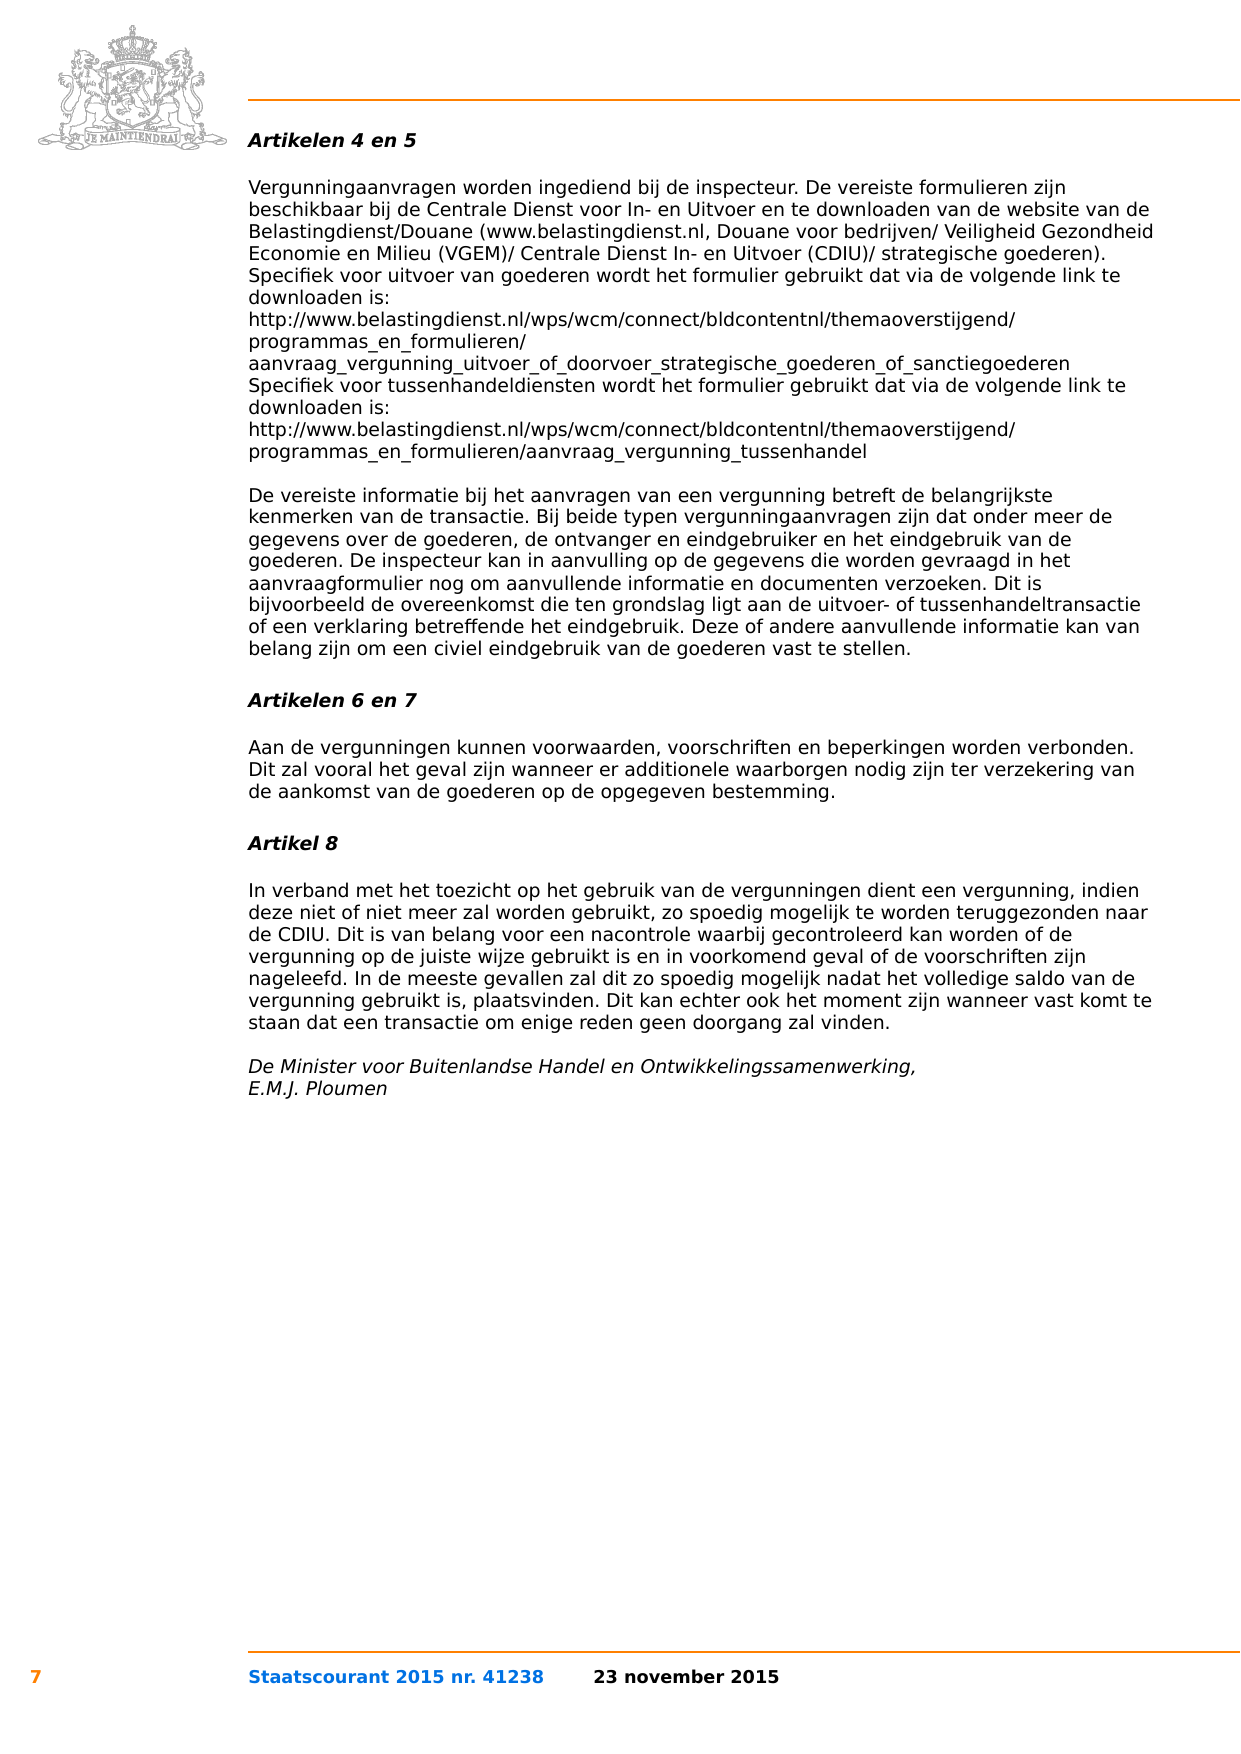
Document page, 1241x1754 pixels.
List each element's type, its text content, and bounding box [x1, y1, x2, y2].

text Aan de vergunningen kunnen voorwaarden, voorschriften en beperkingen worden verbonden. Dit zal vooral het geval zijn wanneer er additionele waarborgen nodig zijn ter verzekering van de aankomst van de goederen op de opgegeven bestemming. [248, 737, 1163, 803]
text De vereiste informatie bij het aanvragen van een vergunning betreft de belangrijkste kenmerken van de transactie. Bij beide typen vergunningaanvragen zijn dat onder meer de gegevens over de goederen, de ontvanger en eindgebruiker en het eindgebruik van de goederen. De inspecteur kan in aanvulling op de gegevens die worden gevraagd in het aanvraagformulier nog om aanvullende informatie en documenten verzoeken. Dit is bijvoorbeeld de overeenkomst die ten grondslag ligt aan de uitvoer- of tussenhandeltransactie of een verklaring betreffende het eindgebruik. Deze of andere aanvullende informatie kan van belang zijn om een civiel eindgebruik van de goederen vast te stellen. [248, 484, 1163, 660]
subtitle Artikelen 6 en 7 [248, 690, 1163, 712]
text De Minister voor Buitenlandse Handel en Ontwikkelingssamenwerking, E.M.J. Ploumen [248, 1056, 1163, 1100]
subtitle Artikelen 4 en 5 [248, 130, 1163, 152]
text Specifiek voor uitvoer van goederen wordt het formulier gebruikt dat via de volgende link te downloaden is: http://www.belastingdienst.nl/wps/wcm/connect/bldcontentnl/themaoverstijgend/programmas_en_formulieren/aanvraag_vergunning_uitvoer_of_doorvoer_strategische_goederen_of_sanctiegoederen [248, 265, 1163, 375]
text In verband met het toezicht op het gebruik van de vergunningen dient een vergunning, indien deze niet of niet meer zal worden gebruikt, zo spoedig mogelijk te worden teruggezonden naar de CDIU. Dit is van belang voor een nacontrole waarbij gecontroleerd kan worden of de vergunning op de juiste wijze gebruikt is en in voorkomend geval of de voorschriften zijn nageleefd. In de meeste gevallen zal dit zo spoedig mogelijk nadat het volledige saldo van de vergunning gebruikt is, plaatsvinden. Dit kan echter ook het moment zijn wanneer vast komt te staan dat een transactie om enige reden geen doorgang zal vinden. [248, 880, 1163, 1034]
text Specifiek voor tussenhandeldiensten wordt het formulier gebruikt dat via de volgende link te downloaden is: http://www.belastingdienst.nl/wps/wcm/connect/bldcontentnl/themaoverstijgend/programmas_en_formulieren/aanvraag_vergunning_tussenhandel [248, 375, 1163, 463]
text Vergunningaanvragen worden ingediend bij de inspecteur. De vereiste formulieren zijn beschikbaar bij de Centrale Dienst voor In- en Uitvoer en te downloaden van de website van de Belastingdienst/Douane (www.belastingdienst.nl, Douane voor bedrijven/ Veiligheid Gezondheid Economie en Milieu (VGEM)/ Centrale Dienst In- en Uitvoer (CDIU)/ strategische goederen). [248, 177, 1163, 265]
subtitle Artikel 8 [248, 833, 1163, 855]
picture [38, 25, 227, 150]
